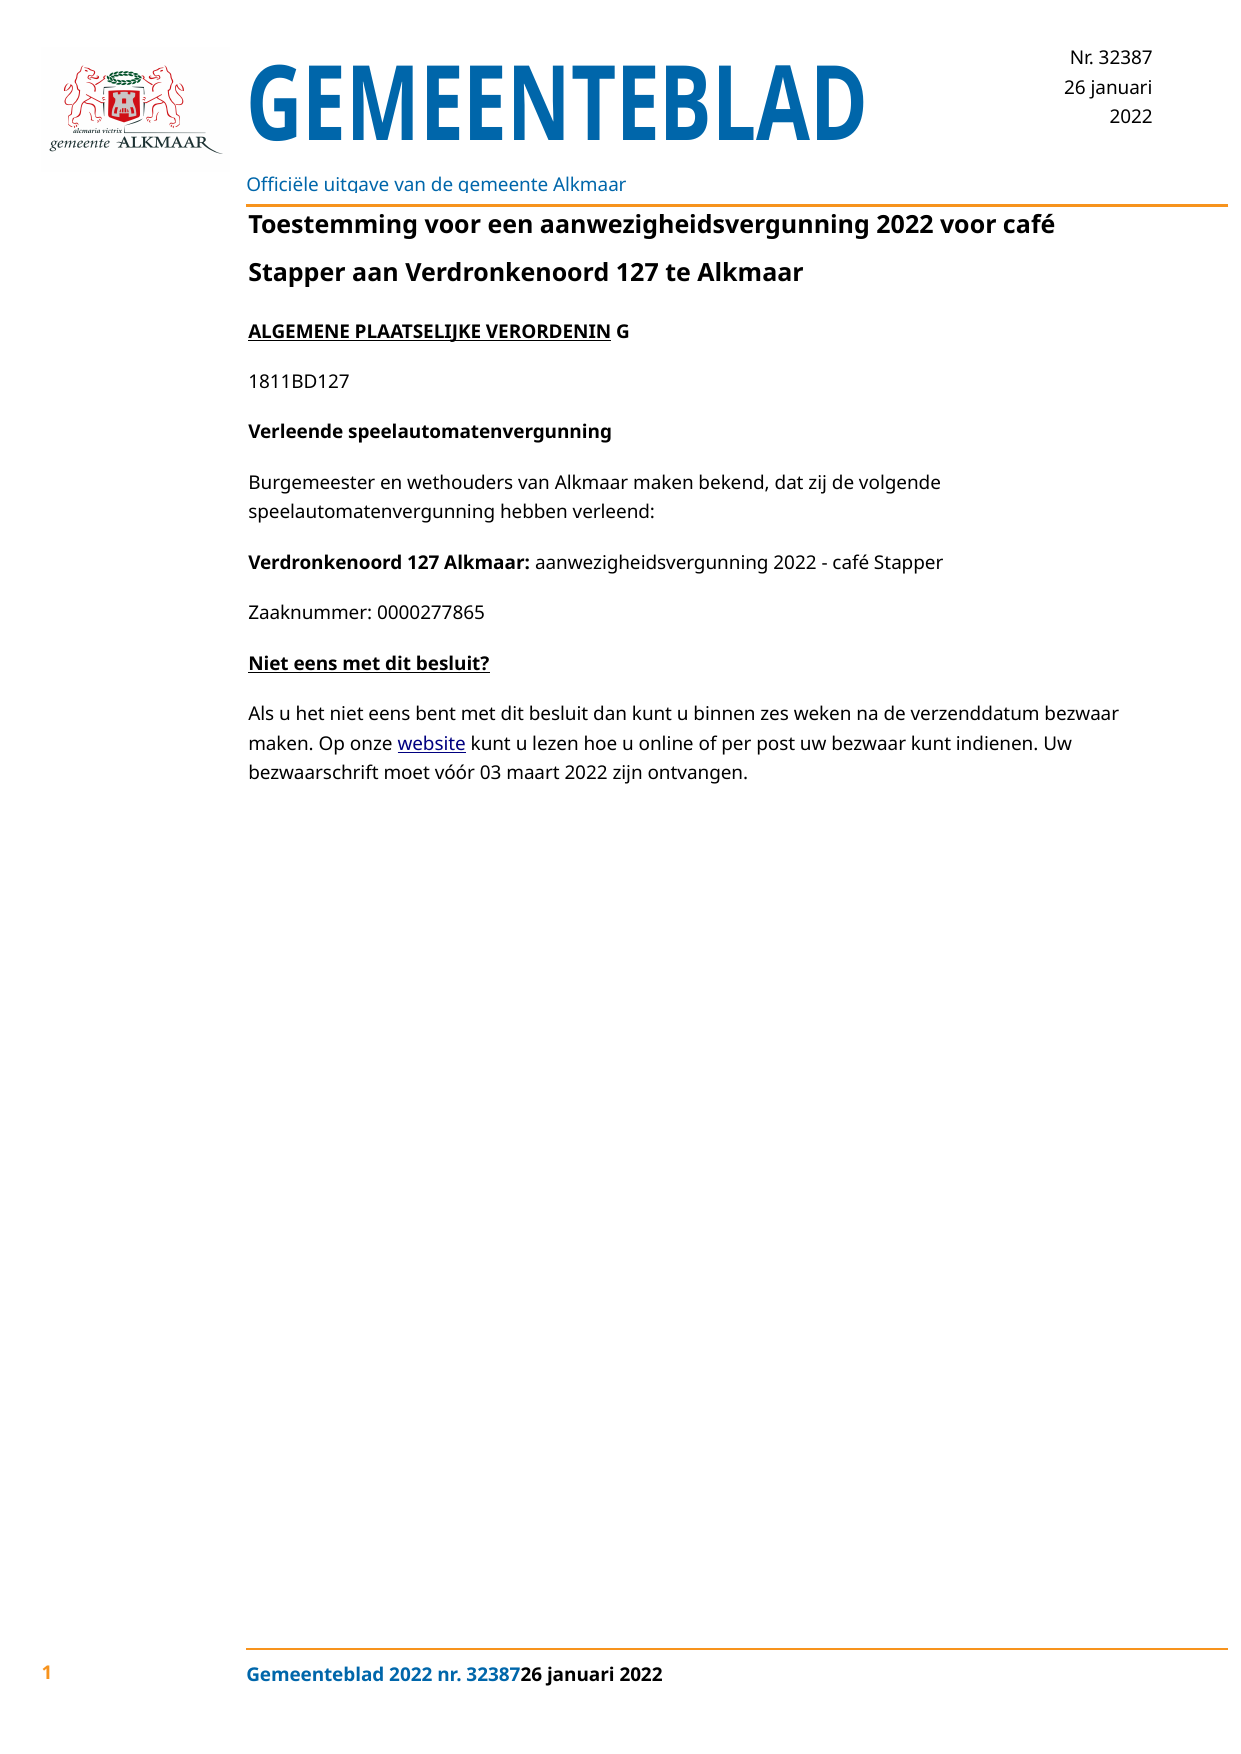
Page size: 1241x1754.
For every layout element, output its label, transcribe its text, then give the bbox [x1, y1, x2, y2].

text Niet eens met dit besluit? [248, 650, 1152, 676]
text Als u het niet eens bent met dit besluit dan kunt u binnen zes weken na de verzenddatum bezwaar maken. Op onze website kunt u lezen hoe u online of per post uw bezwaar kunt indienen. Uw bezwaarschrift moet vóór 03 maart 2022 zijn ontvangen. [248, 700, 1152, 785]
text Verleende speelautomatenvergunning [248, 419, 1152, 444]
picture [41, 47, 231, 172]
text 1811BD127 [248, 368, 1152, 394]
text Zaaknummer: 0000277865 [248, 599, 1152, 625]
text ALGEMENE PLAATSELIJKE VERORDENIN G [248, 318, 1152, 344]
text Toestemming voor een aanwezigheidsvergunning 2022 voor café Stapper aan Verdronkenoord 127 te Alkmaar [248, 207, 1152, 288]
text Verdronkenoord 127 Alkmaar: aanwezigheidsvergunning 2022 - café Stapper [248, 549, 1152, 575]
text Burgemeester en wethouders van Alkmaar maken bekend, dat zij de volgende speelautomatenvergunning hebben verleend: [248, 469, 1152, 524]
